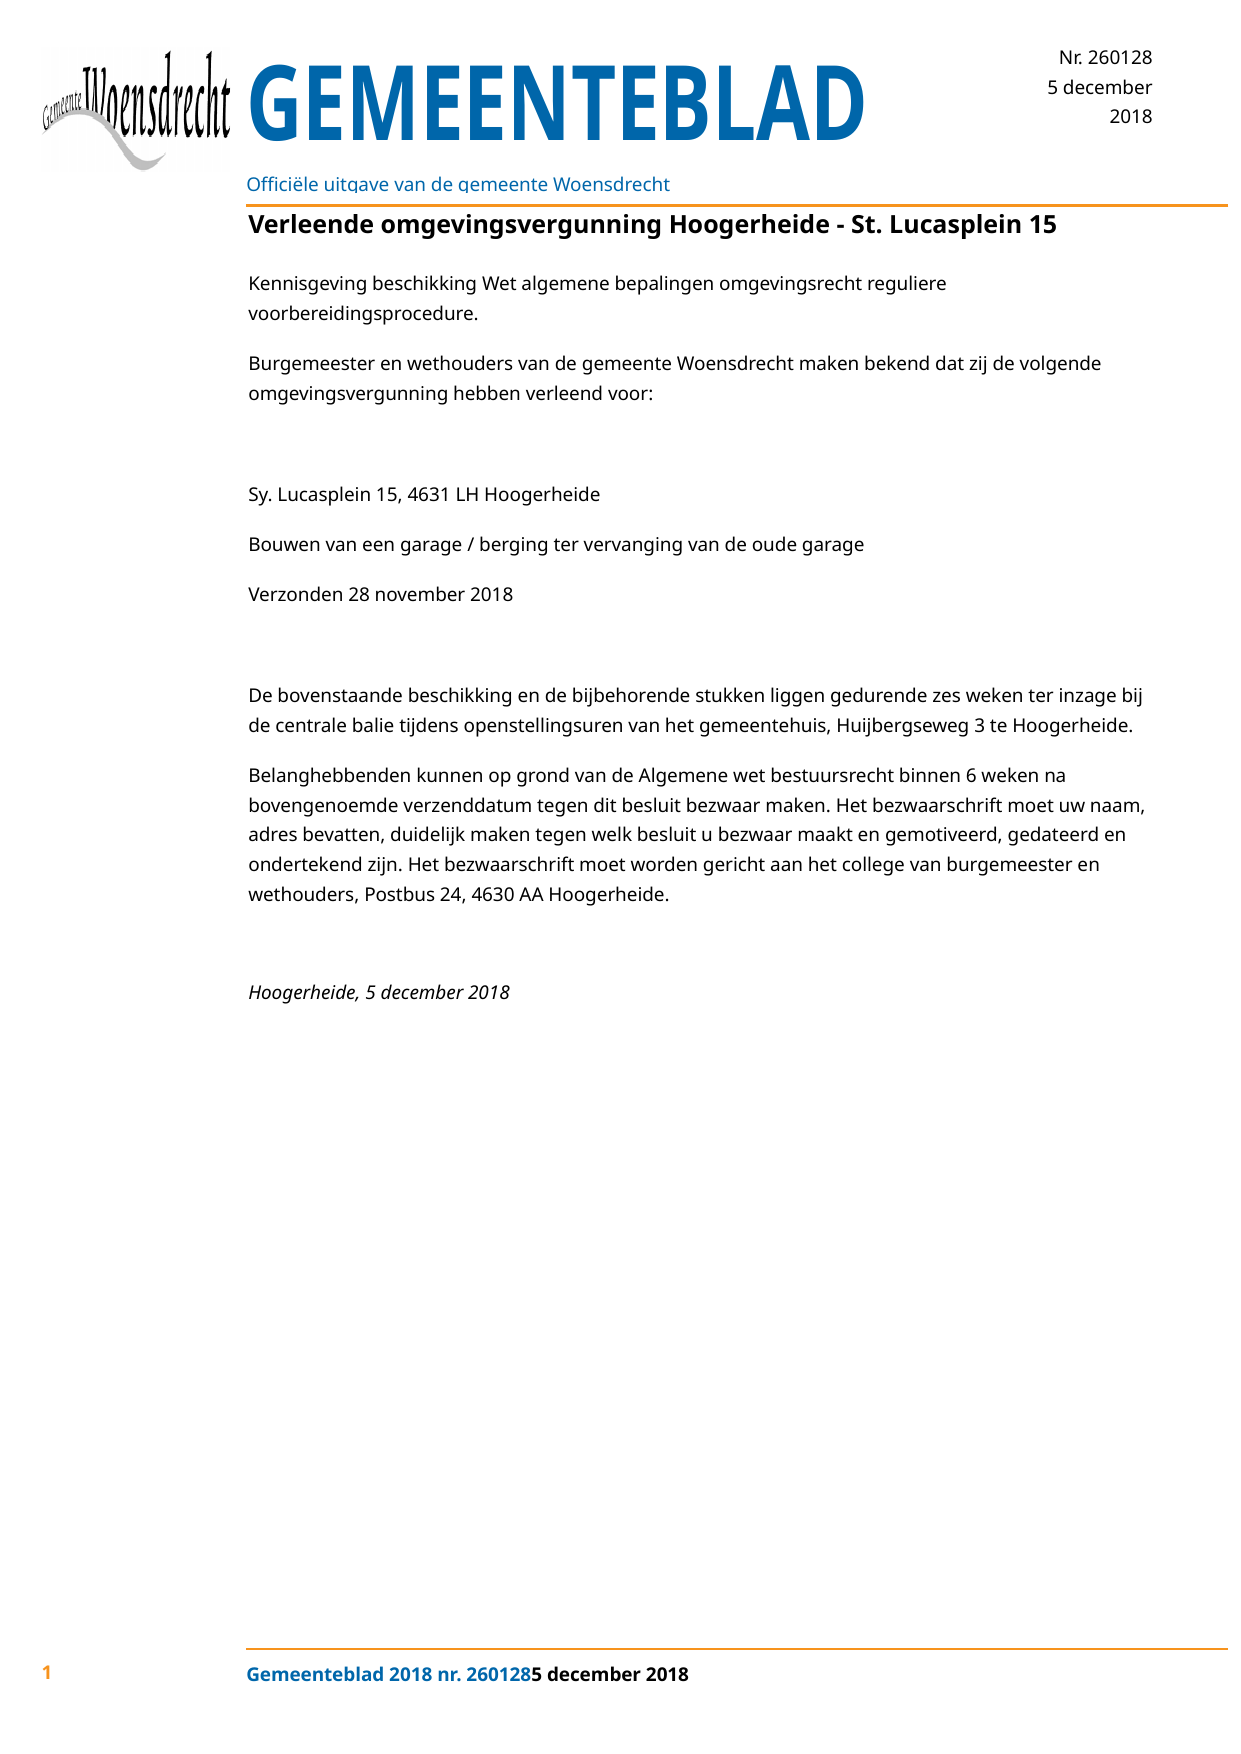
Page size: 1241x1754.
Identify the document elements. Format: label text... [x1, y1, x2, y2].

text Verleende omgevingsvergunning Hoogerheide - St. Lucasplein 15 [248, 207, 1152, 241]
text Hoogerheide, 5 december 2018 [248, 979, 1152, 1005]
text Bouwen van een garage / berging ter vervanging van de oude garage [248, 531, 1152, 557]
text De bovenstaande beschikking en de bijbehorende stukken liggen gedurende zes weken ter inzage bij de centrale balie tijdens openstellingsuren van het gemeentehuis, Huijbergseweg 3 te Hoogerheide. [248, 682, 1152, 738]
text Verzonden 28 november 2018 [248, 582, 1152, 607]
text Sy. Lucasplein 15, 4631 LH Hoogerheide [248, 481, 1152, 506]
picture [41, 47, 231, 172]
text Kennisgeving beschikking Wet algemene bepalingen omgevingsrecht reguliere voorbereidingsprocedure. [248, 270, 1152, 326]
text Belanghebbenden kunnen op grond van de Algemene wet bestuursrecht binnen 6 weken na bovengenoemde verzenddatum tegen dit besluit bezwaar maken. Het bezwaarschrift moet uw naam, adres bevatten, duidelijk maken tegen welk besluit u bezwaar maakt en gemotiveerd, gedateerd en ondertekend zijn. Het bezwaarschrift moet worden gericht aan het college van burgemeester en wethouders, Postbus 24, 4630 AA Hoogerheide. [248, 762, 1152, 906]
text Burgemeester en wethouders van de gemeente Woensdrecht maken bekend dat zij de volgende omgevingsvergunning hebben verleend voor: [248, 350, 1152, 406]
